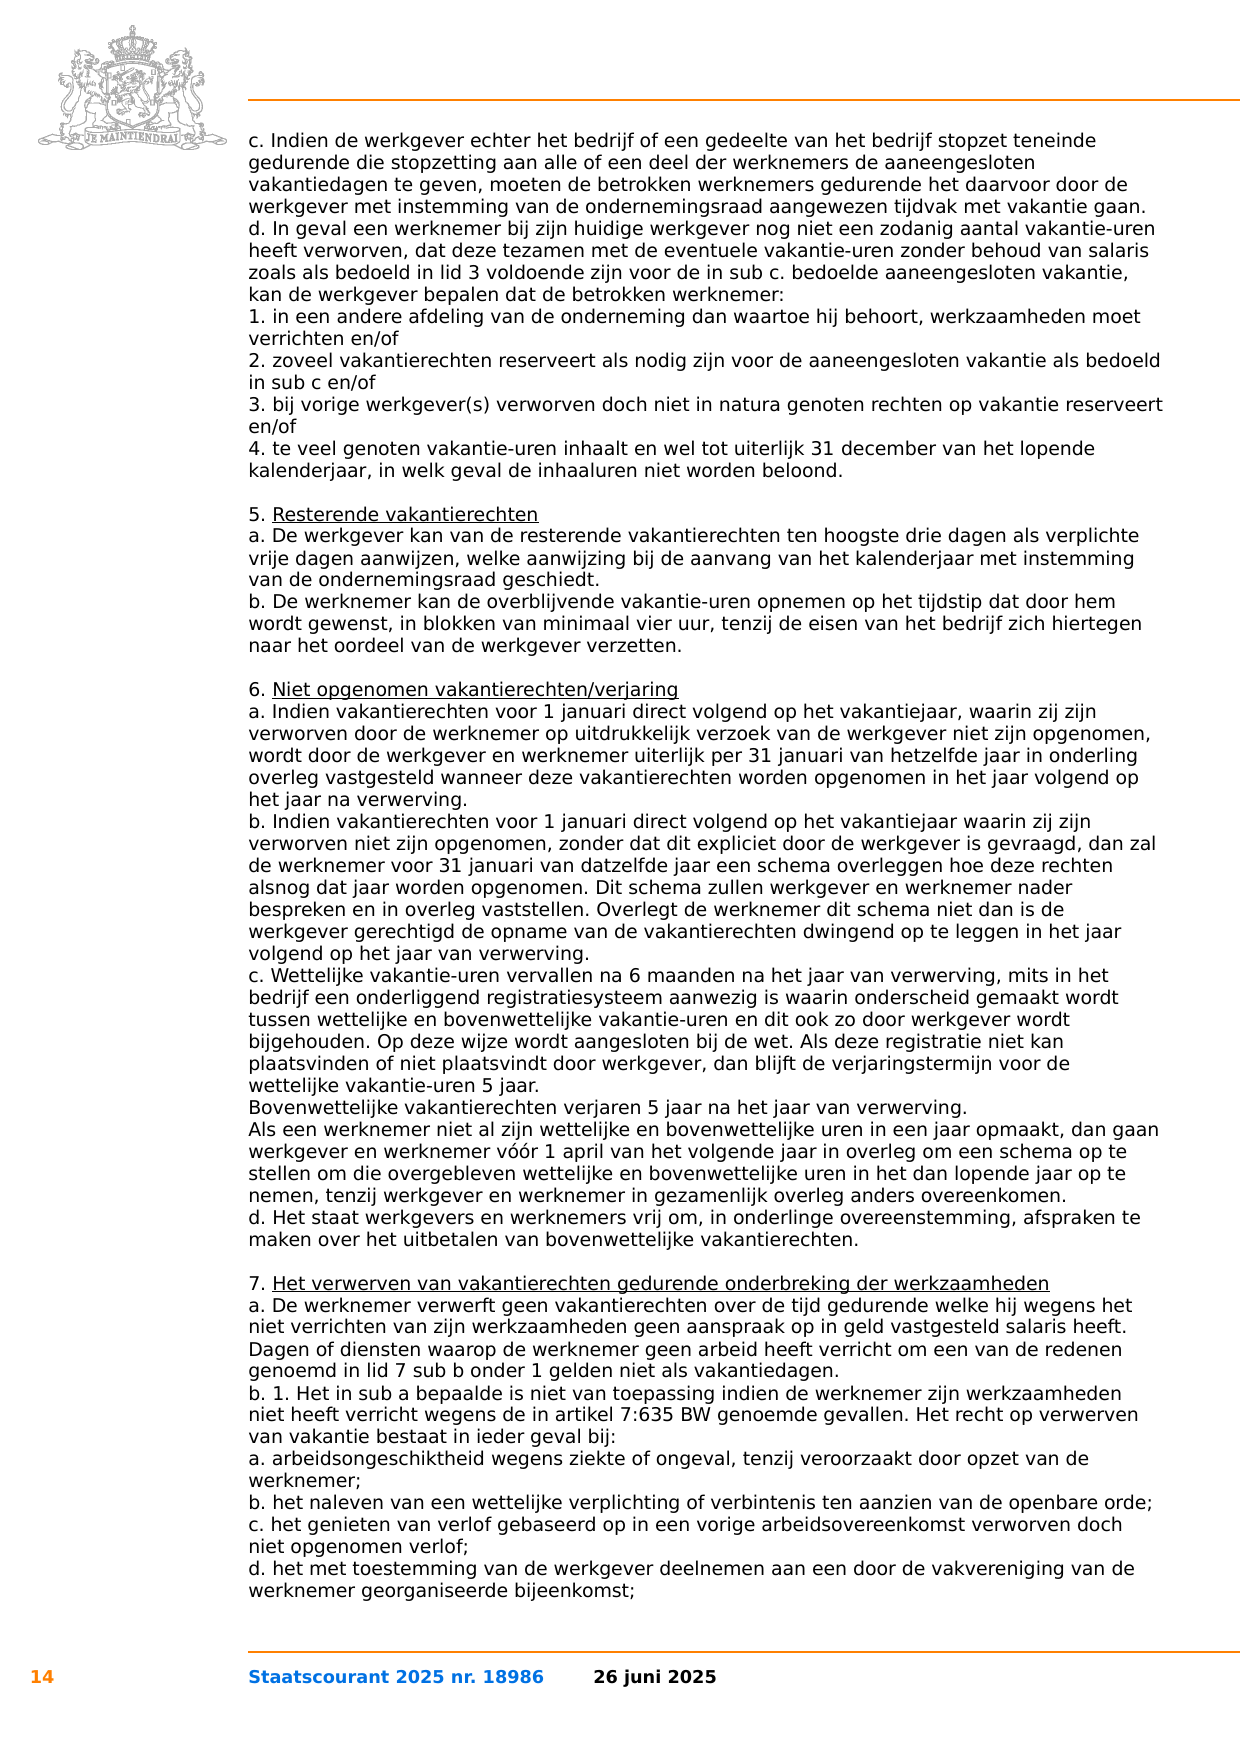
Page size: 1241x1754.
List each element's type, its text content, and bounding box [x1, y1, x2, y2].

picture [38, 25, 227, 150]
text a. Indien vakantierechten voor 1 januari direct volgend op het vakantiejaar, waarin zij zijn verworven door de werknemer op uitdrukkelijk verzoek van de werkgever niet zijn opgenomen, wordt door de werkgever en werknemer uiterlijk per 31 januari van hetzelfde jaar in onderling overleg vastgesteld wanneer deze vakantierechten worden opgenomen in het jaar volgend op het jaar na verwerving. [248, 701, 1163, 811]
text 1. in een andere afdeling van de onderneming dan waartoe hij behoort, werkzaamheden moet verrichten en/of [248, 306, 1163, 350]
text d. het met toestemming van de werkgever deelnemen aan een door de vakvereniging van de werknemer georganiseerde bijeenkomst; [248, 1558, 1163, 1602]
text 5. Resterende vakantierechten [248, 503, 1163, 525]
text b. Indien vakantierechten voor 1 januari direct volgend op het vakantiejaar waarin zij zijn verworven niet zijn opgenomen, zonder dat dit expliciet door de werkgever is gevraagd, dan zal de werknemer voor 31 januari van datzelfde jaar een schema overleggen hoe deze rechten alsnog dat jaar worden opgenomen. Dit schema zullen werkgever en werknemer nader bespreken en in overleg vaststellen. Overlegt de werknemer dit schema niet dan is de werkgever gerechtigd de opname van de vakantierechten dwingend op te leggen in het jaar volgend op het jaar van verwerving. [248, 811, 1163, 965]
text b. het naleven van een wettelijke verplichting of verbintenis ten aanzien van de openbare orde; [248, 1492, 1163, 1514]
text 7. Het verwerven van vakantierechten gedurende onderbreking der werkzaamheden [248, 1272, 1163, 1294]
text c. Wettelijke vakantie-uren vervallen na 6 maanden na het jaar van verwerving, mits in het bedrijf een onderliggend registratiesysteem aanwezig is waarin onderscheid gemaakt wordt tussen wettelijke en bovenwettelijke vakantie-uren en dit ook zo door werkgever wordt bijgehouden. Op deze wijze wordt aangesloten bij de wet. Als deze registratie niet kan plaatsvinden of niet plaatsvindt door werkgever, dan blijft de verjaringstermijn voor de wettelijke vakantie-uren 5 jaar. [248, 965, 1163, 1097]
text a. De werknemer verwerft geen vakantierechten over de tijd gedurende welke hij wegens het niet verrichten van zijn werkzaamheden geen aanspraak op in geld vastgesteld salaris heeft. [248, 1294, 1163, 1338]
text d. Het staat werkgevers en werknemers vrij om, in onderlinge overeenstemming, afspraken te maken over het uitbetalen van bovenwettelijke vakantierechten. [248, 1207, 1163, 1251]
text a. arbeidsongeschiktheid wegens ziekte of ongeval, tenzij veroorzaakt door opzet van de werknemer; [248, 1448, 1163, 1492]
text 4. te veel genoten vakantie-uren inhaalt en wel tot uiterlijk 31 december van het lopende kalenderjaar, in welk geval de inhaaluren niet worden beloond. [248, 438, 1163, 482]
text b. De werknemer kan de overblijvende vakantie-uren opnemen op het tijdstip dat door hem wordt gewenst, in blokken van minimaal vier uur, tenzij de eisen van het bedrijf zich hiertegen naar het oordeel van de werkgever verzetten. [248, 591, 1163, 657]
text 6. Niet opgenomen vakantierechten/verjaring [248, 679, 1163, 701]
text b. 1. Het in sub a bepaalde is niet van toepassing indien de werknemer zijn werkzaamheden niet heeft verricht wegens de in artikel 7:635 BW genoemde gevallen. Het recht op verwerven van vakantie bestaat in ieder geval bij: [248, 1382, 1163, 1448]
text 2. zoveel vakantierechten reserveert als nodig zijn voor de aaneengesloten vakantie als bedoeld in sub c en/of [248, 350, 1163, 394]
text 3. bij vorige werkgever(s) verworven doch niet in natura genoten rechten op vakantie reserveert en/of [248, 394, 1163, 438]
text Als een werknemer niet al zijn wettelijke en bovenwettelijke uren in een jaar opmaakt, dan gaan werkgever en werknemer vóór 1 april van het volgende jaar in overleg om een schema op te stellen om die overgebleven wettelijke en bovenwettelijke uren in het dan lopende jaar op te nemen, tenzij werkgever en werknemer in gezamenlijk overleg anders overeenkomen. [248, 1119, 1163, 1207]
text Bovenwettelijke vakantierechten verjaren 5 jaar na het jaar van verwerving. [248, 1097, 1163, 1119]
text d. In geval een werknemer bij zijn huidige werkgever nog niet een zodanig aantal vakantie-uren heeft verworven, dat deze tezamen met de eventuele vakantie-uren zonder behoud van salaris zoals als bedoeld in lid 3 voldoende zijn voor de in sub c. bedoelde aaneengesloten vakantie, kan de werkgever bepalen dat de betrokken werknemer: [248, 218, 1163, 306]
text Dagen of diensten waarop de werknemer geen arbeid heeft verricht om een van de redenen genoemd in lid 7 sub b onder 1 gelden niet als vakantiedagen. [248, 1338, 1163, 1382]
text c. het genieten van verlof gebaseerd op in een vorige arbeidsovereenkomst verworven doch niet opgenomen verlof; [248, 1514, 1163, 1558]
text c. Indien de werkgever echter het bedrijf of een gedeelte van het bedrijf stopzet teneinde gedurende die stopzetting aan alle of een deel der werknemers de aaneengesloten vakantiedagen te geven, moeten de betrokken werknemers gedurende het daarvoor door de werkgever met instemming van de ondernemingsraad aangewezen tijdvak met vakantie gaan. [248, 130, 1163, 218]
text a. De werkgever kan van de resterende vakantierechten ten hoogste drie dagen als verplichte vrije dagen aanwijzen, welke aanwijzing bij de aanvang van het kalenderjaar met instemming van de ondernemingsraad geschiedt. [248, 525, 1163, 591]
